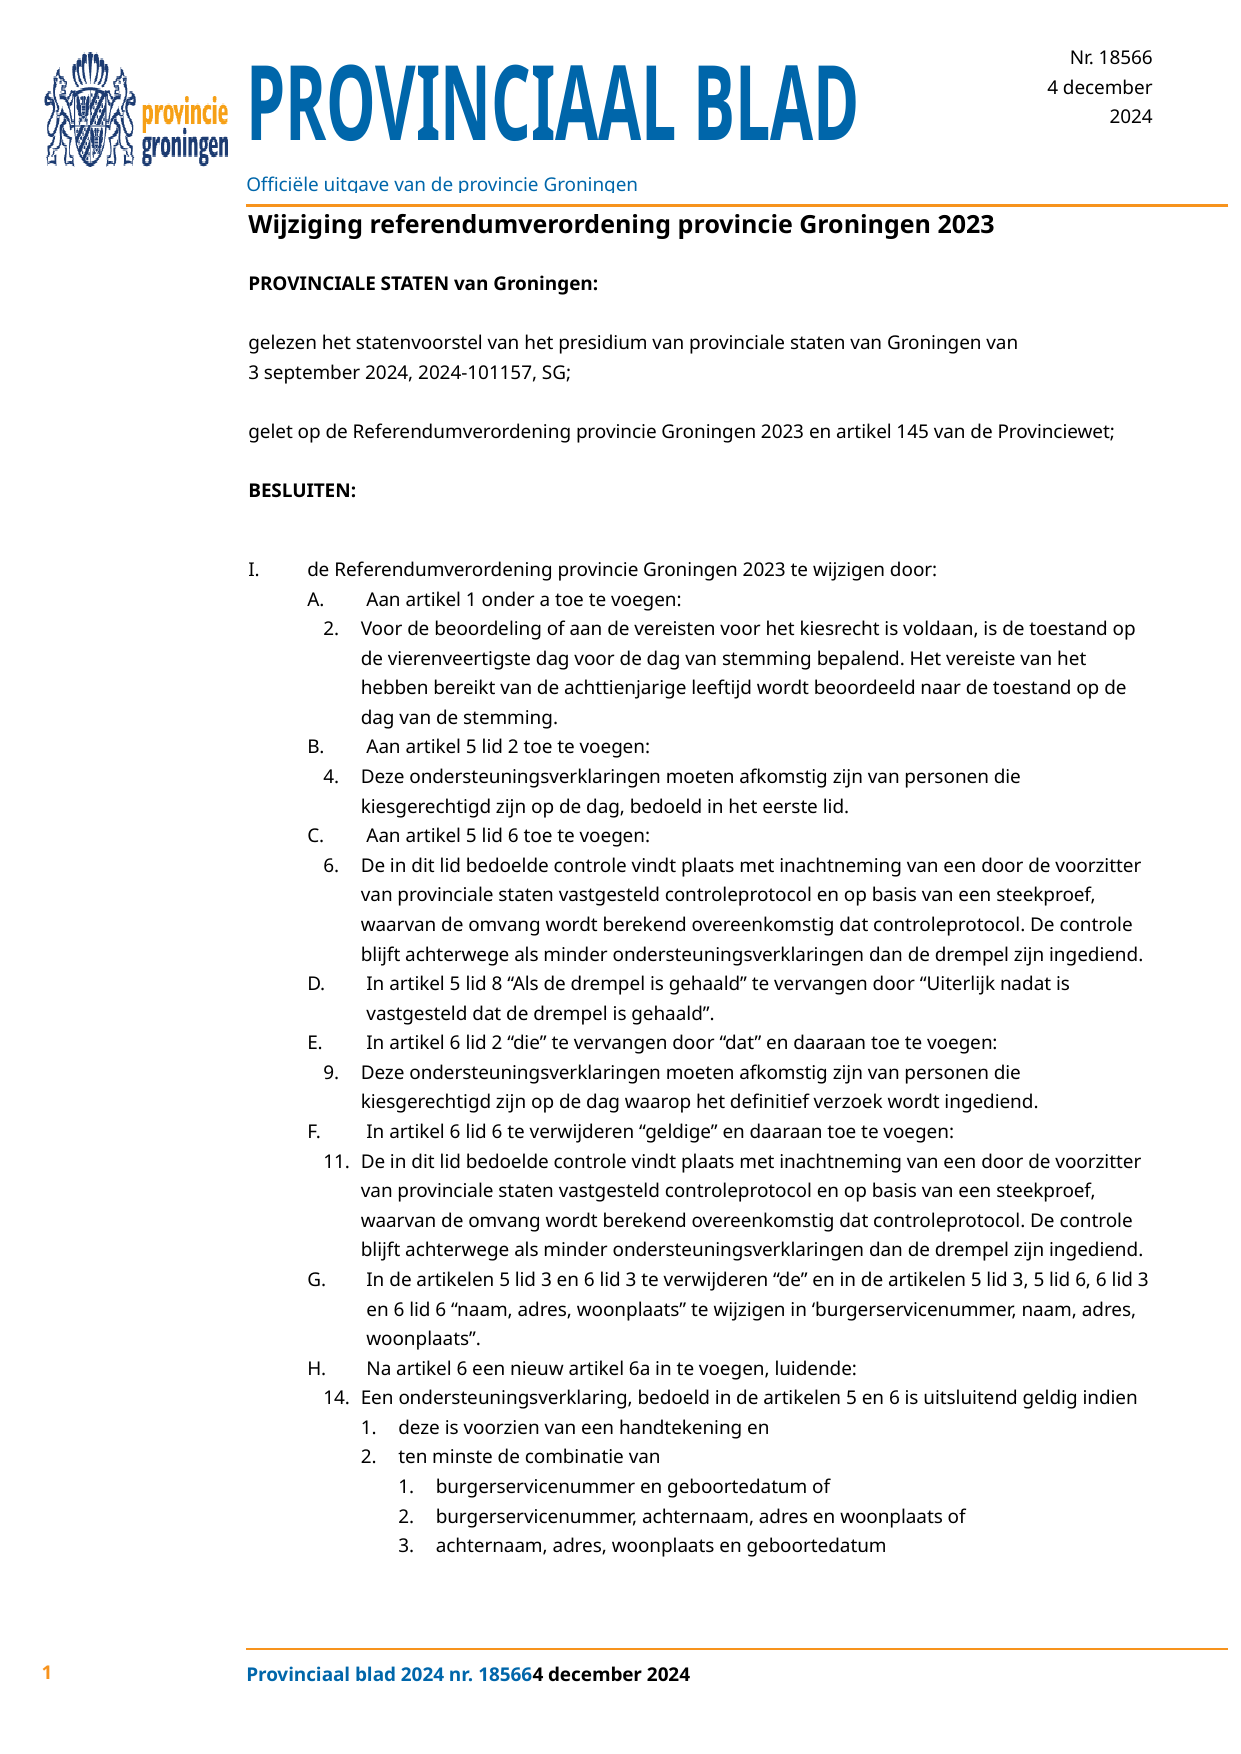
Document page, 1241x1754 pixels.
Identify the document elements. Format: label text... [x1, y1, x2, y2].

list De in dit lid bedoelde controle vindt plaats met inachtneming van een door de voorzitter van provinciale staten vastgesteld controleprotocol en op basis van een steekproef, waarvan de omvang wordt berekend overeenkomstig dat controleprotocol. De controle blijft achterwege als minder ondersteuningsverklaringen dan de drempel zijn ingediend. [323, 1148, 1152, 1262]
text gelet op de Referendumverordening provincie Groningen 2023 en artikel 145 van de Provinciewet; [248, 418, 1152, 444]
list achternaam, adres, woonplaats en geboortedatum [398, 1532, 1152, 1558]
list De in dit lid bedoelde controle vindt plaats met inachtneming van een door de voorzitter van provinciale staten vastgesteld controleprotocol en op basis van een steekproef, waarvan de omvang wordt berekend overeenkomstig dat controleprotocol. De controle blijft achterwege als minder ondersteuningsverklaringen dan de drempel zijn ingediend. [323, 852, 1152, 967]
list In de artikelen 5 lid 3 en 6 lid 3 te verwijderen “de” en in de artikelen 5 lid 3, 5 lid 6, 6 lid 3 en 6 lid 6 “naam, adres, woonplaats” te wijzigen in ‘burgerservicenummer, naam, adres, woonplaats”. [307, 1266, 1152, 1351]
list Deze ondersteuningsverklaringen moeten afkomstig zijn van personen die kiesgerechtigd zijn op de dag waarop het definitief verzoek wordt ingediend. [323, 1059, 1152, 1114]
list deze is voorzien van een handtekening en [361, 1414, 1152, 1440]
list Na artikel 6 een nieuw artikel 6a in te voegen, luidende: [307, 1355, 1152, 1381]
picture [41, 47, 231, 172]
text gelezen het statenvoorstel van het presidium van provinciale staten van Groningen van [248, 329, 1152, 355]
list Aan artikel 5 lid 6 toe te voegen: [307, 822, 1152, 848]
list Deze ondersteuningsverklaringen moeten afkomstig zijn van personen die kiesgerechtigd zijn op de dag, bedoeld in het eerste lid. [323, 763, 1152, 819]
text PROVINCIALE STATEN van Groningen: [248, 270, 1152, 296]
list In artikel 5 lid 8 “Als de drempel is gehaald” te vervangen door “Uiterlijk nadat is vastgesteld dat de drempel is gehaald”. [307, 970, 1152, 1026]
list Aan artikel 5 lid 2 toe te voegen: [307, 734, 1152, 759]
text BESLUITEN: [248, 477, 1152, 503]
text Wijziging referendumverordening provincie Groningen 2023 [248, 207, 1152, 241]
list In artikel 6 lid 6 te verwijderen “geldige” en daaraan toe te voegen: [307, 1118, 1152, 1144]
list Aan artikel 1 onder a toe te voegen: [307, 586, 1152, 612]
list burgerservicenummer, achternaam, adres en woonplaats of [398, 1503, 1152, 1529]
list In artikel 6 lid 2 “die” te vervangen door “dat” en daaraan toe te voegen: [307, 1029, 1152, 1055]
list Voor de beoordeling of aan de vereisten voor het kiesrecht is voldaan, is de toestand op de vierenveertigste dag voor de dag van stemming bepalend. Het vereiste van het hebben bereikt van de achttienjarige leeftijd wordt beoordeeld naar de toestand op de dag van de stemming. [323, 615, 1152, 730]
list burgerservicenummer en geboortedatum of [398, 1473, 1152, 1499]
list de Referendumverordening provincie Groningen 2023 te wijzigen door: [248, 556, 1152, 582]
text 3 september 2024, 2024-101157, SG; [248, 359, 1152, 385]
list Een ondersteuningsverklaring, bedoeld in de artikelen 5 en 6 is uitsluitend geldig indien [323, 1384, 1152, 1410]
list ten minste de combinatie van [361, 1444, 1152, 1469]
